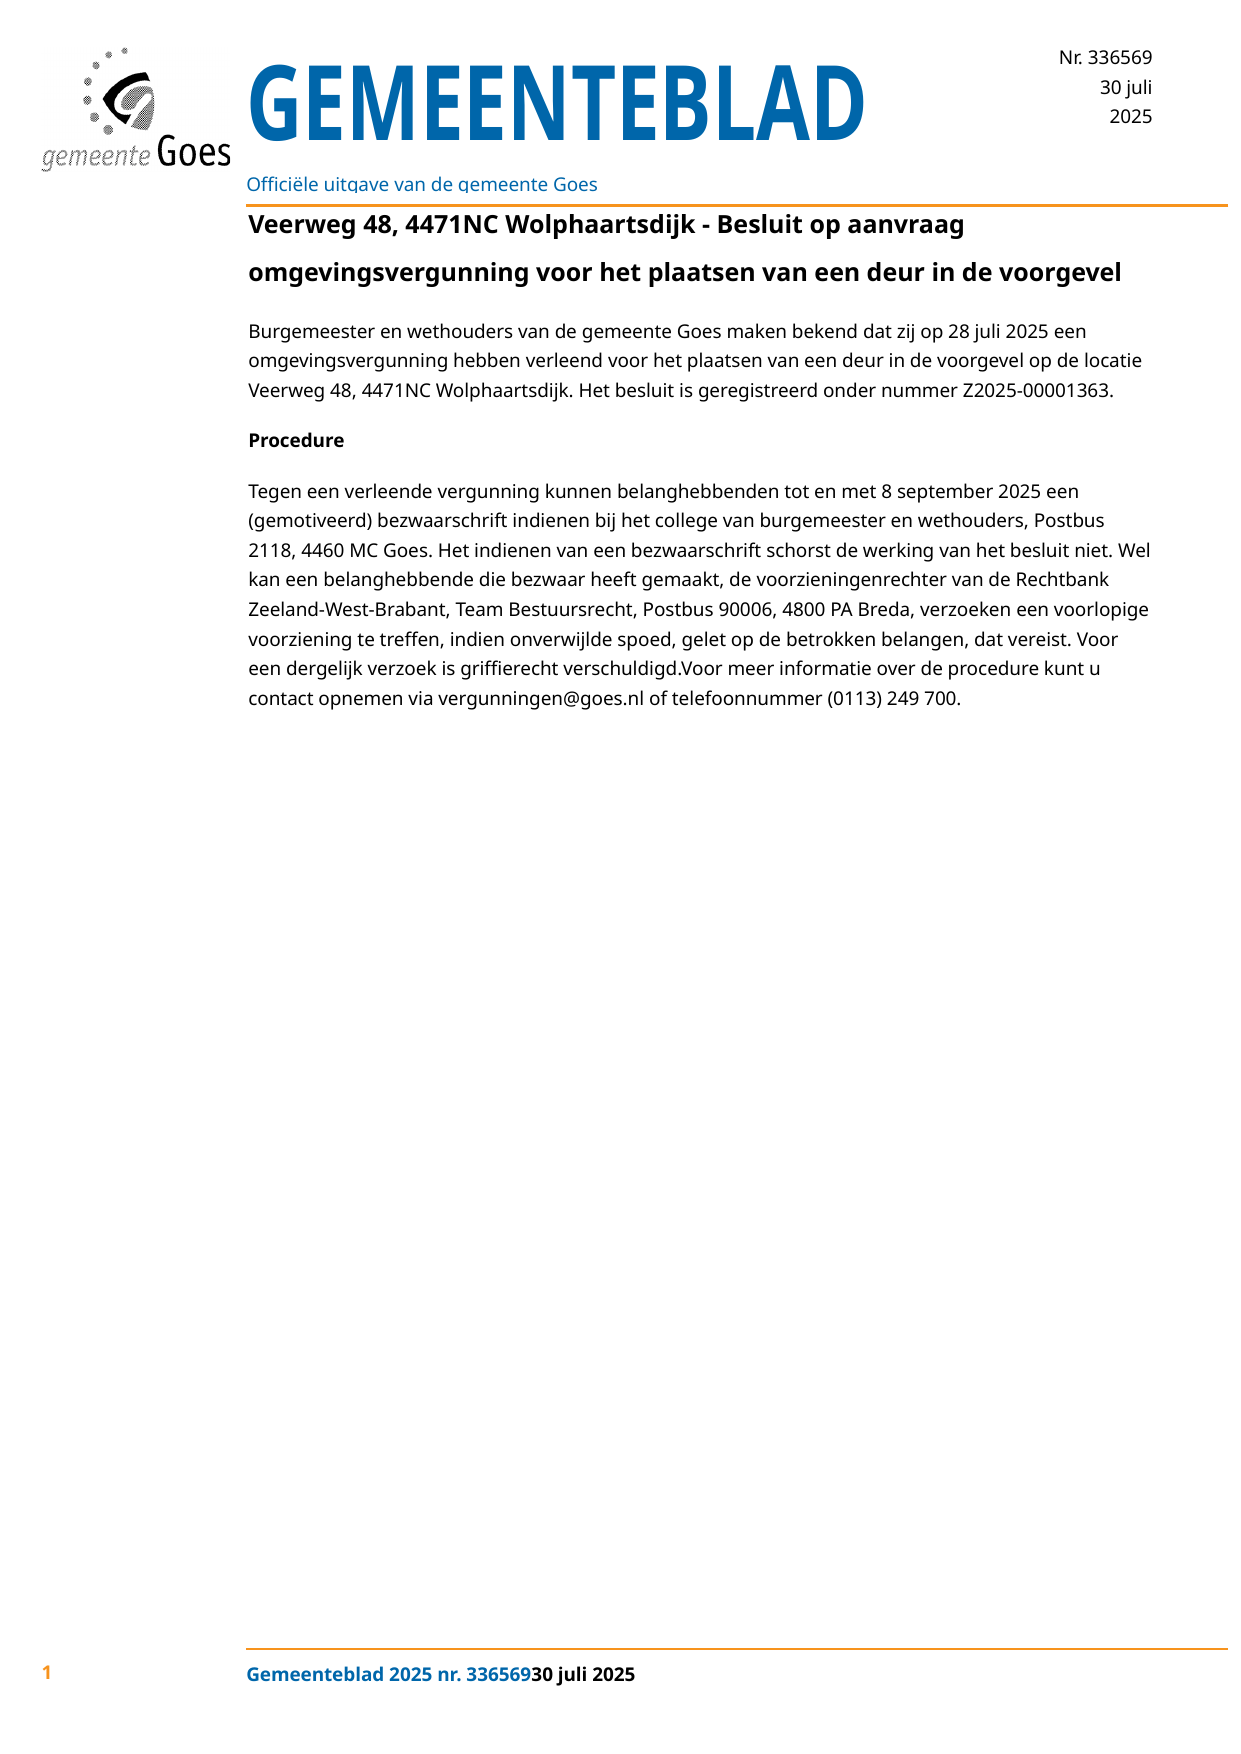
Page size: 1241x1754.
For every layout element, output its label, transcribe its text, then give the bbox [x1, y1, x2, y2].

text Tegen een verleende vergunning kunnen belanghebbenden tot en met 8 september 2025 een (gemotiveerd) bezwaarschrift indienen bij het college van burgemeester en wethouders, Postbus 2118, 4460 MC Goes. Het indienen van een bezwaarschrift schorst de werking van het besluit niet. Wel kan een belanghebbende die bezwaar heeft gemaakt, de voorzieningenrechter van de Rechtbank Zeeland-West-Brabant, Team Bestuursrecht, Postbus 90006, 4800 PA Breda, verzoeken een voorlopige voorziening te treffen, indien onverwijlde spoed, gelet op de betrokken belangen, dat vereist. Voor een dergelijk verzoek is griffierecht verschuldigd.Voor meer informatie over de procedure kunt u contact opnemen via vergunningen@goes.nl of telefoonnummer (0113) 249 700. [248, 478, 1152, 711]
text Burgemeester en wethouders van de gemeente Goes maken bekend dat zij op 28 juli 2025 een omgevingsvergunning hebben verleend voor het plaatsen van een deur in de voorgevel op de locatie Veerweg 48, 4471NC Wolphaartsdijk. Het besluit is geregistreerd onder nummer Z2025-00001363. [248, 318, 1152, 403]
picture [41, 47, 231, 172]
text Veerweg 48, 4471NC Wolphaartsdijk - Besluit op aanvraag omgevingsvergunning voor het plaatsen van een deur in de voorgevel [248, 207, 1152, 288]
text Procedure [248, 427, 1152, 453]
